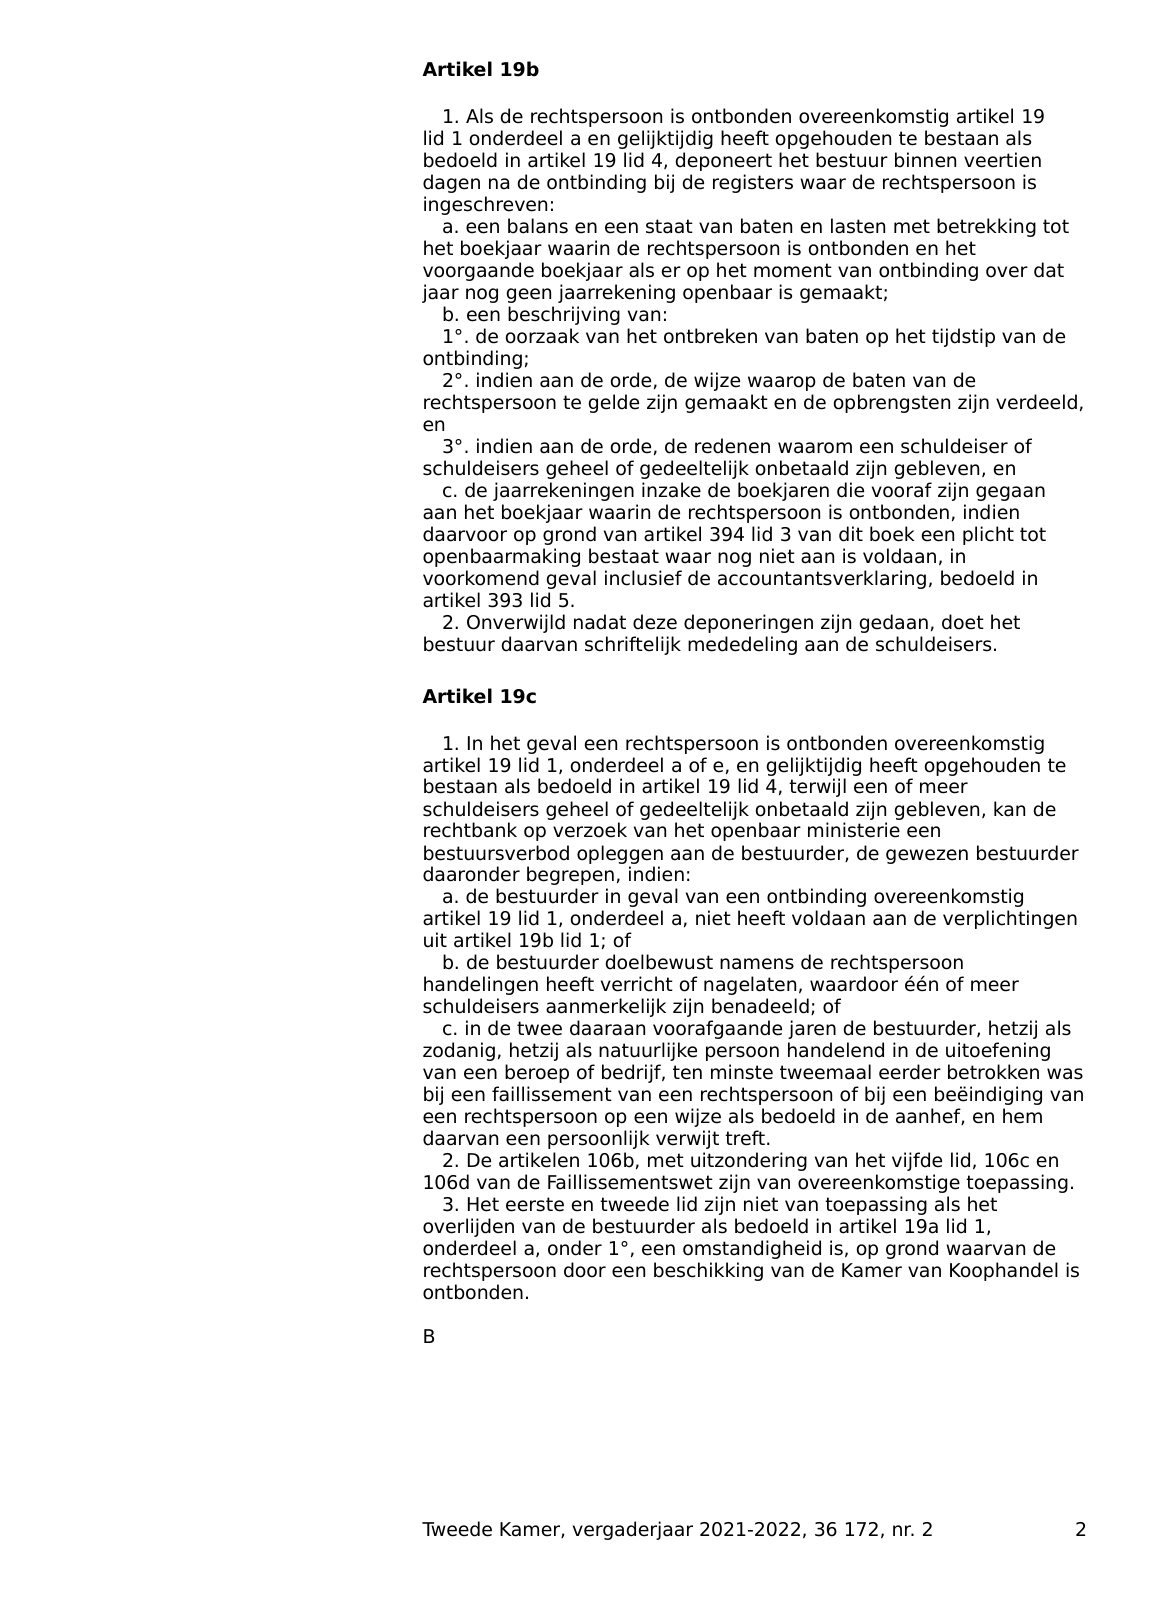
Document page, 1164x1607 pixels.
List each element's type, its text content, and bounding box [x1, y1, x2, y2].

text b. de bestuurder doelbewust namens de rechtspersoon handelingen heeft verricht of nagelaten, waardoor één of meer schuldeisers aanmerkelijk zijn benadeeld; of [422, 952, 1087, 1018]
text 3°. indien aan de orde, de redenen waarom een schuldeiser of schuldeisers geheel of gedeeltelijk onbetaald zijn gebleven, en [422, 436, 1087, 480]
text 1°. de oorzaak van het ontbreken van baten op het tijdstip van de ontbinding; [422, 326, 1087, 370]
text 1. Als de rechtspersoon is ontbonden overeenkomstig artikel 19 lid 1 onderdeel a en gelijktijdig heeft opgehouden te bestaan als bedoeld in artikel 19 lid 4, deponeert het bestuur binnen veertien dagen na de ontbinding bij de registers waar de rechtspersoon is ingeschreven: [422, 106, 1087, 216]
text a. een balans en een staat van baten en lasten met betrekking tot het boekjaar waarin de rechtspersoon is ontbonden en het voorgaande boekjaar als er op het moment van ontbinding over dat jaar nog geen jaarrekening openbaar is gemaakt; [422, 216, 1087, 304]
text B [422, 1326, 1087, 1348]
text 2°. indien aan de orde, de wijze waarop de baten van de rechtspersoon te gelde zijn gemaakt en de opbrengsten zijn verdeeld, en [422, 370, 1087, 436]
text 3. Het eerste en tweede lid zijn niet van toepassing als het overlijden van de bestuurder als bedoeld in artikel 19a lid 1, onderdeel a, onder 1°, een omstandigheid is, op grond waarvan de rechtspersoon door een beschikking van de Kamer van Koophandel is ontbonden. [422, 1194, 1087, 1304]
text b. een beschrijving van: [422, 304, 1087, 326]
text a. de bestuurder in geval van een ontbinding overeenkomstig artikel 19 lid 1, onderdeel a, niet heeft voldaan aan de verplichtingen uit artikel 19b lid 1; of [422, 886, 1087, 952]
text 2. De artikelen 106b, met uitzondering van het vijfde lid, 106c en 106d van de Faillissementswet zijn van overeenkomstige toepassing. [422, 1150, 1087, 1194]
text 2. Onverwijld nadat deze deponeringen zijn gedaan, doet het bestuur daarvan schriftelijk mededeling aan de schuldeisers. [422, 612, 1087, 656]
text 1. In het geval een rechtspersoon is ontbonden overeenkomstig artikel 19 lid 1, onderdeel a of e, en gelijktijdig heeft opgehouden te bestaan als bedoeld in artikel 19 lid 4, terwijl een of meer schuldeisers geheel of gedeeltelijk onbetaald zijn gebleven, kan de rechtbank op verzoek van het openbaar ministerie een bestuursverbod opleggen aan de bestuurder, de gewezen bestuurder daaronder begrepen, indien: [422, 732, 1087, 886]
subtitle Artikel 19b [422, 59, 1087, 81]
text c. in de twee daaraan voorafgaande jaren de bestuurder, hetzij als zodanig, hetzij als natuurlijke persoon handelend in de uitoefening van een beroep of bedrijf, ten minste tweemaal eerder betrokken was bij een faillissement van een rechtspersoon of bij een beëindiging van een rechtspersoon op een wijze als bedoeld in de aanhef, en hem daarvan een persoonlijk verwijt treft. [422, 1018, 1087, 1150]
text c. de jaarrekeningen inzake de boekjaren die vooraf zijn gegaan aan het boekjaar waarin de rechtspersoon is ontbonden, indien daarvoor op grond van artikel 394 lid 3 van dit boek een plicht tot openbaarmaking bestaat waar nog niet aan is voldaan, in voorkomend geval inclusief de accountantsverklaring, bedoeld in artikel 393 lid 5. [422, 480, 1087, 612]
subtitle Artikel 19c [422, 686, 1087, 707]
